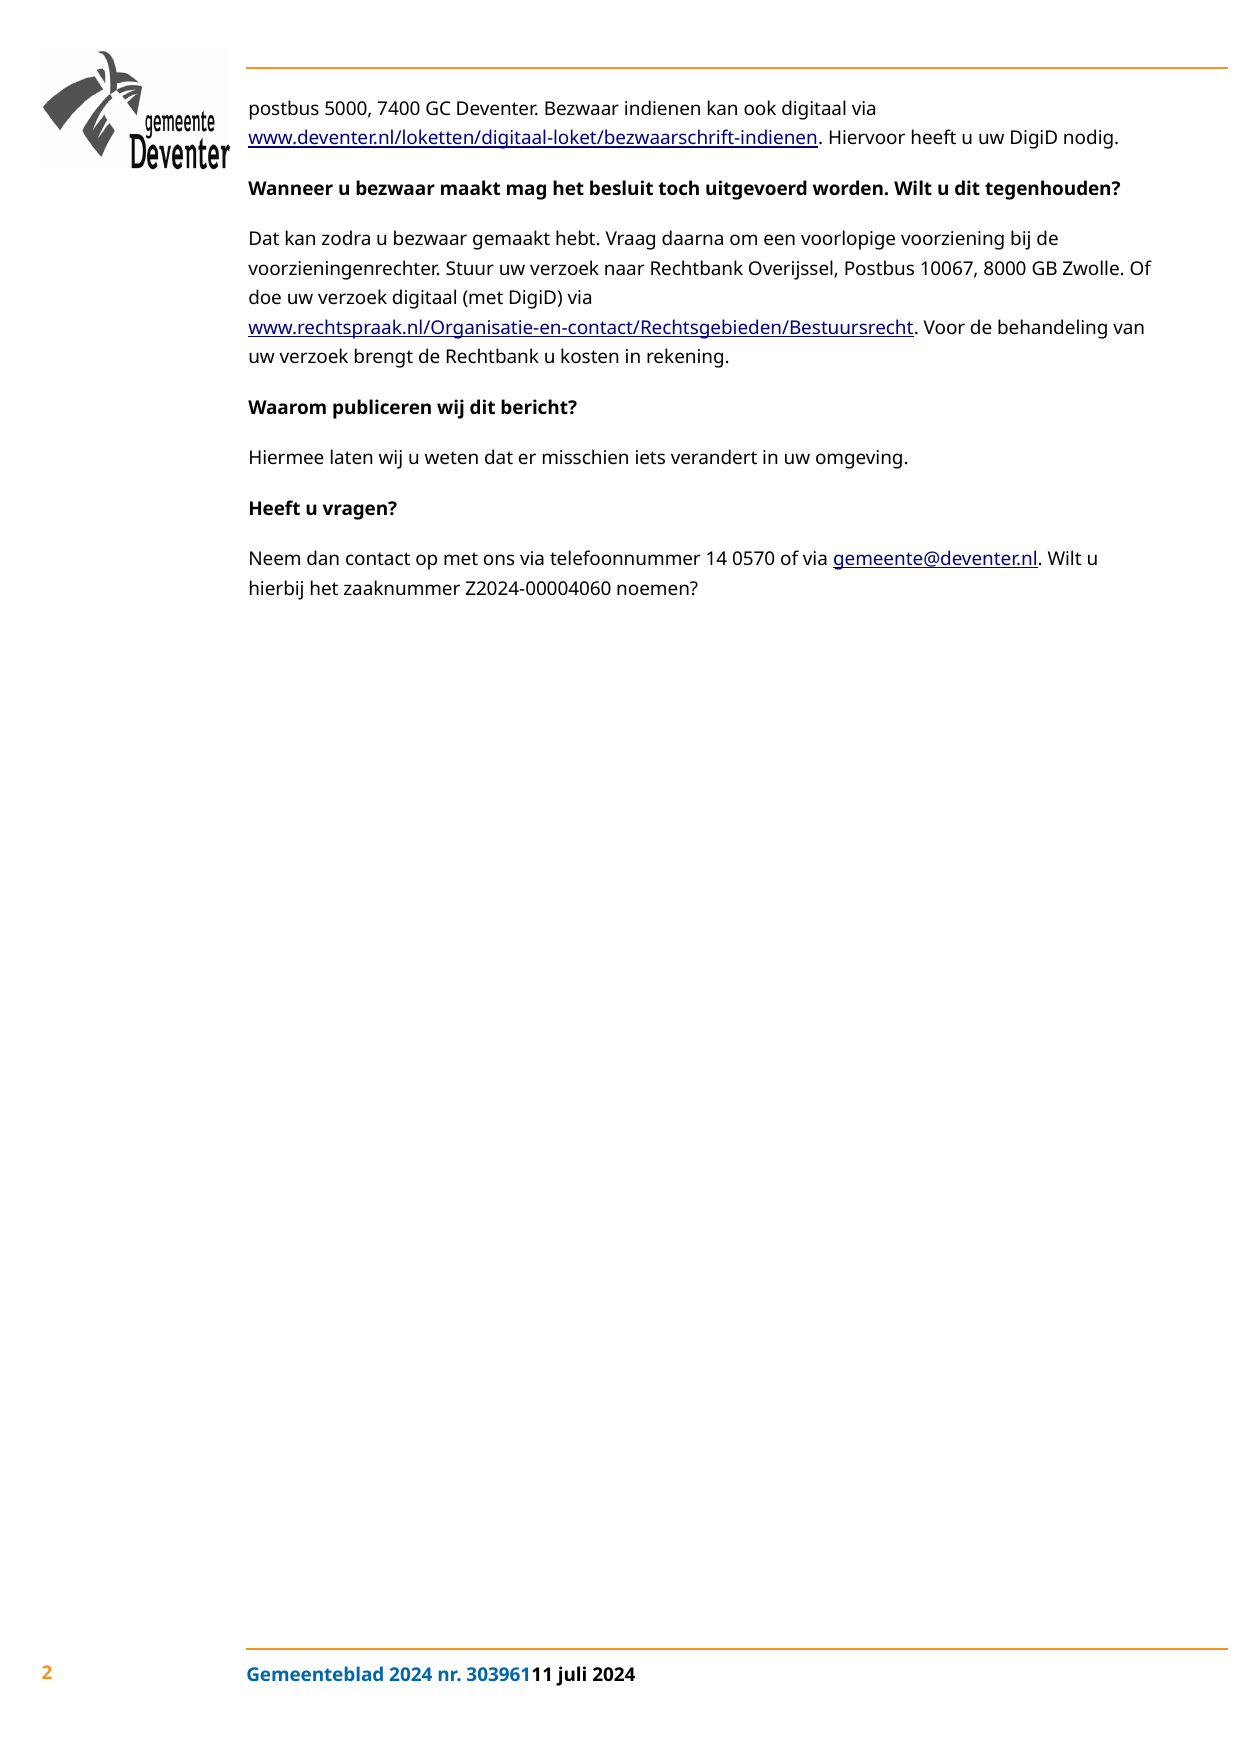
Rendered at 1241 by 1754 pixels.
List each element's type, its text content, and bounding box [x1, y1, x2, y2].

text Hiermee laten wij u weten dat er misschien iets verandert in uw omgeving. [248, 444, 1152, 470]
text Wanneer u bezwaar maakt mag het besluit toch uitgevoerd worden. Wilt u dit tegenhouden? [248, 175, 1152, 201]
text Heeft u vragen? [248, 495, 1152, 521]
text Waarom publiceren wij dit bericht? [248, 394, 1152, 420]
picture [41, 47, 231, 172]
text Dat kan zodra u bezwaar gemaakt hebt. Vraag daarna om een voorlopige voorziening bij de voorzieningenrechter. Stuur uw verzoek naar Rechtbank Overijssel, Postbus 10067, 8000 GB Zwolle. Of doe uw verzoek digitaal (met DigiD) via www.rechtspraak.nl/Organisatie-en-contact/Rechtsgebieden/Bestuursrecht. Voor de behandeling van uw verzoek brengt de Rechtbank u kosten in rekening. [248, 225, 1152, 369]
text postbus 5000, 7400 GC Deventer. Bezwaar indienen kan ook digitaal via www.deventer.nl/loketten/digitaal-loket/bezwaarschrift-indienen. Hiervoor heeft u uw DigiD nodig. [248, 95, 1152, 150]
text Neem dan contact op met ons via telefoonnummer 14 0570 of via gemeente@deventer.nl. Wilt u hierbij het zaaknummer Z2024-00004060 noemen? [248, 545, 1152, 601]
